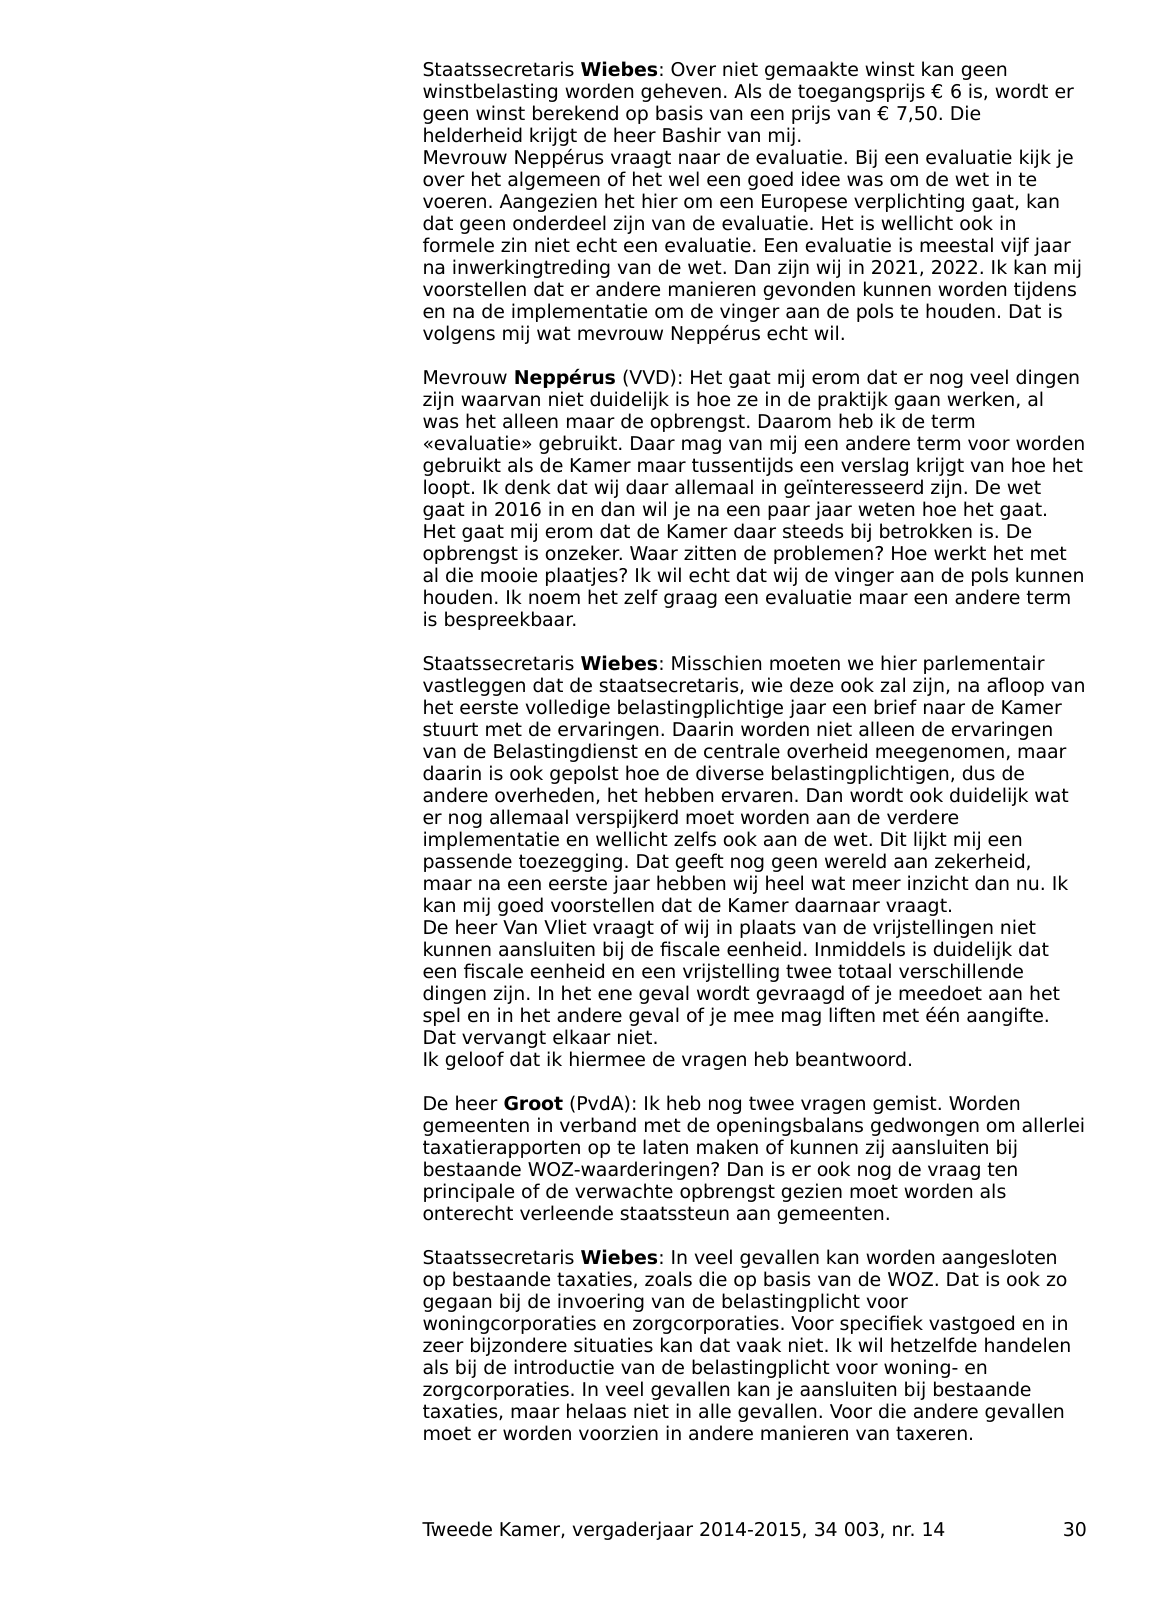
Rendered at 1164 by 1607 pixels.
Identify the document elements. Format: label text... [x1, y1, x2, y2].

text Ik geloof dat ik hiermee de vragen heb beantwoord. [422, 1048, 1087, 1071]
text Staatssecretaris Wiebes: Misschien moeten we hier parlementair vastleggen dat de staatsecretaris, wie deze ook zal zijn, na afloop van het eerste volledige belastingplichtige jaar een brief naar de Kamer stuurt met de ervaringen. Daarin worden niet alleen de ervaringen van de Belastingdienst en de centrale overheid meegenomen, maar daarin is ook gepolst hoe de diverse belastingplichtigen, dus de andere overheden, het hebben ervaren. Dan wordt ook duidelijk wat er nog allemaal verspijkerd moet worden aan de verdere implementatie en wellicht zelfs ook aan de wet. Dit lijkt mij een passende toezegging. Dat geeft nog geen wereld aan zekerheid, maar na een eerste jaar hebben wij heel wat meer inzicht dan nu. Ik kan mij goed voorstellen dat de Kamer daarnaar vraagt. [422, 653, 1087, 917]
text Mevrouw Neppérus vraagt naar de evaluatie. Bij een evaluatie kijk je over het algemeen of het wel een goed idee was om de wet in te voeren. Aangezien het hier om een Europese verplichting gaat, kan dat geen onderdeel zijn van de evaluatie. Het is wellicht ook in formele zin niet echt een evaluatie. Een evaluatie is meestal vijf jaar na inwerkingtreding van de wet. Dan zijn wij in 2021, 2022. Ik kan mij voorstellen dat er andere manieren gevonden kunnen worden tijdens en na de implementatie om de vinger aan de pols te houden. Dat is volgens mij wat mevrouw Neppérus echt wil. [422, 147, 1087, 345]
text De heer Van Vliet vraagt of wij in plaats van de vrijstellingen niet kunnen aansluiten bij de fiscale eenheid. Inmiddels is duidelijk dat een fiscale eenheid en een vrijstelling twee totaal verschillende dingen zijn. In het ene geval wordt gevraagd of je meedoet aan het spel en in het andere geval of je mee mag liften met één aangifte. Dat vervangt elkaar niet. [422, 917, 1087, 1048]
text Staatssecretaris Wiebes: In veel gevallen kan worden aangesloten op bestaande taxaties, zoals die op basis van de WOZ. Dat is ook zo gegaan bij de invoering van de belastingplicht voor woningcorporaties en zorgcorporaties. Voor specifiek vastgoed en in zeer bijzondere situaties kan dat vaak niet. Ik wil hetzelfde handelen als bij de introductie van de belastingplicht voor woning- en zorgcorporaties. In veel gevallen kan je aansluiten bij bestaande taxaties, maar helaas niet in alle gevallen. Voor die andere gevallen moet er worden voorzien in andere manieren van taxeren. [422, 1247, 1087, 1444]
text Mevrouw Neppérus (VVD): Het gaat mij erom dat er nog veel dingen zijn waarvan niet duidelijk is hoe ze in de praktijk gaan werken, al was het alleen maar de opbrengst. Daarom heb ik de term «evaluatie» gebruikt. Daar mag van mij een andere term voor worden gebruikt als de Kamer maar tussentijds een verslag krijgt van hoe het loopt. Ik denk dat wij daar allemaal in geïnteresseerd zijn. De wet gaat in 2016 in en dan wil je na een paar jaar weten hoe het gaat. Het gaat mij erom dat de Kamer daar steeds bij betrokken is. De opbrengst is onzeker. Waar zitten de problemen? Hoe werkt het met al die mooie plaatjes? Ik wil echt dat wij de vinger aan de pols kunnen houden. Ik noem het zelf graag een evaluatie maar een andere term is bespreekbaar. [422, 367, 1087, 631]
text Staatssecretaris Wiebes: Over niet gemaakte winst kan geen winstbelasting worden geheven. Als de toegangsprijs € 6 is, wordt er geen winst berekend op basis van een prijs van € 7,50. Die helderheid krijgt de heer Bashir van mij. [422, 59, 1087, 147]
text De heer Groot (PvdA): Ik heb nog twee vragen gemist. Worden gemeenten in verband met de openingsbalans gedwongen om allerlei taxatierapporten op te laten maken of kunnen zij aansluiten bij bestaande WOZ-waarderingen? Dan is er ook nog de vraag ten principale of de verwachte opbrengst gezien moet worden als onterecht verleende staatssteun aan gemeenten. [422, 1093, 1087, 1224]
